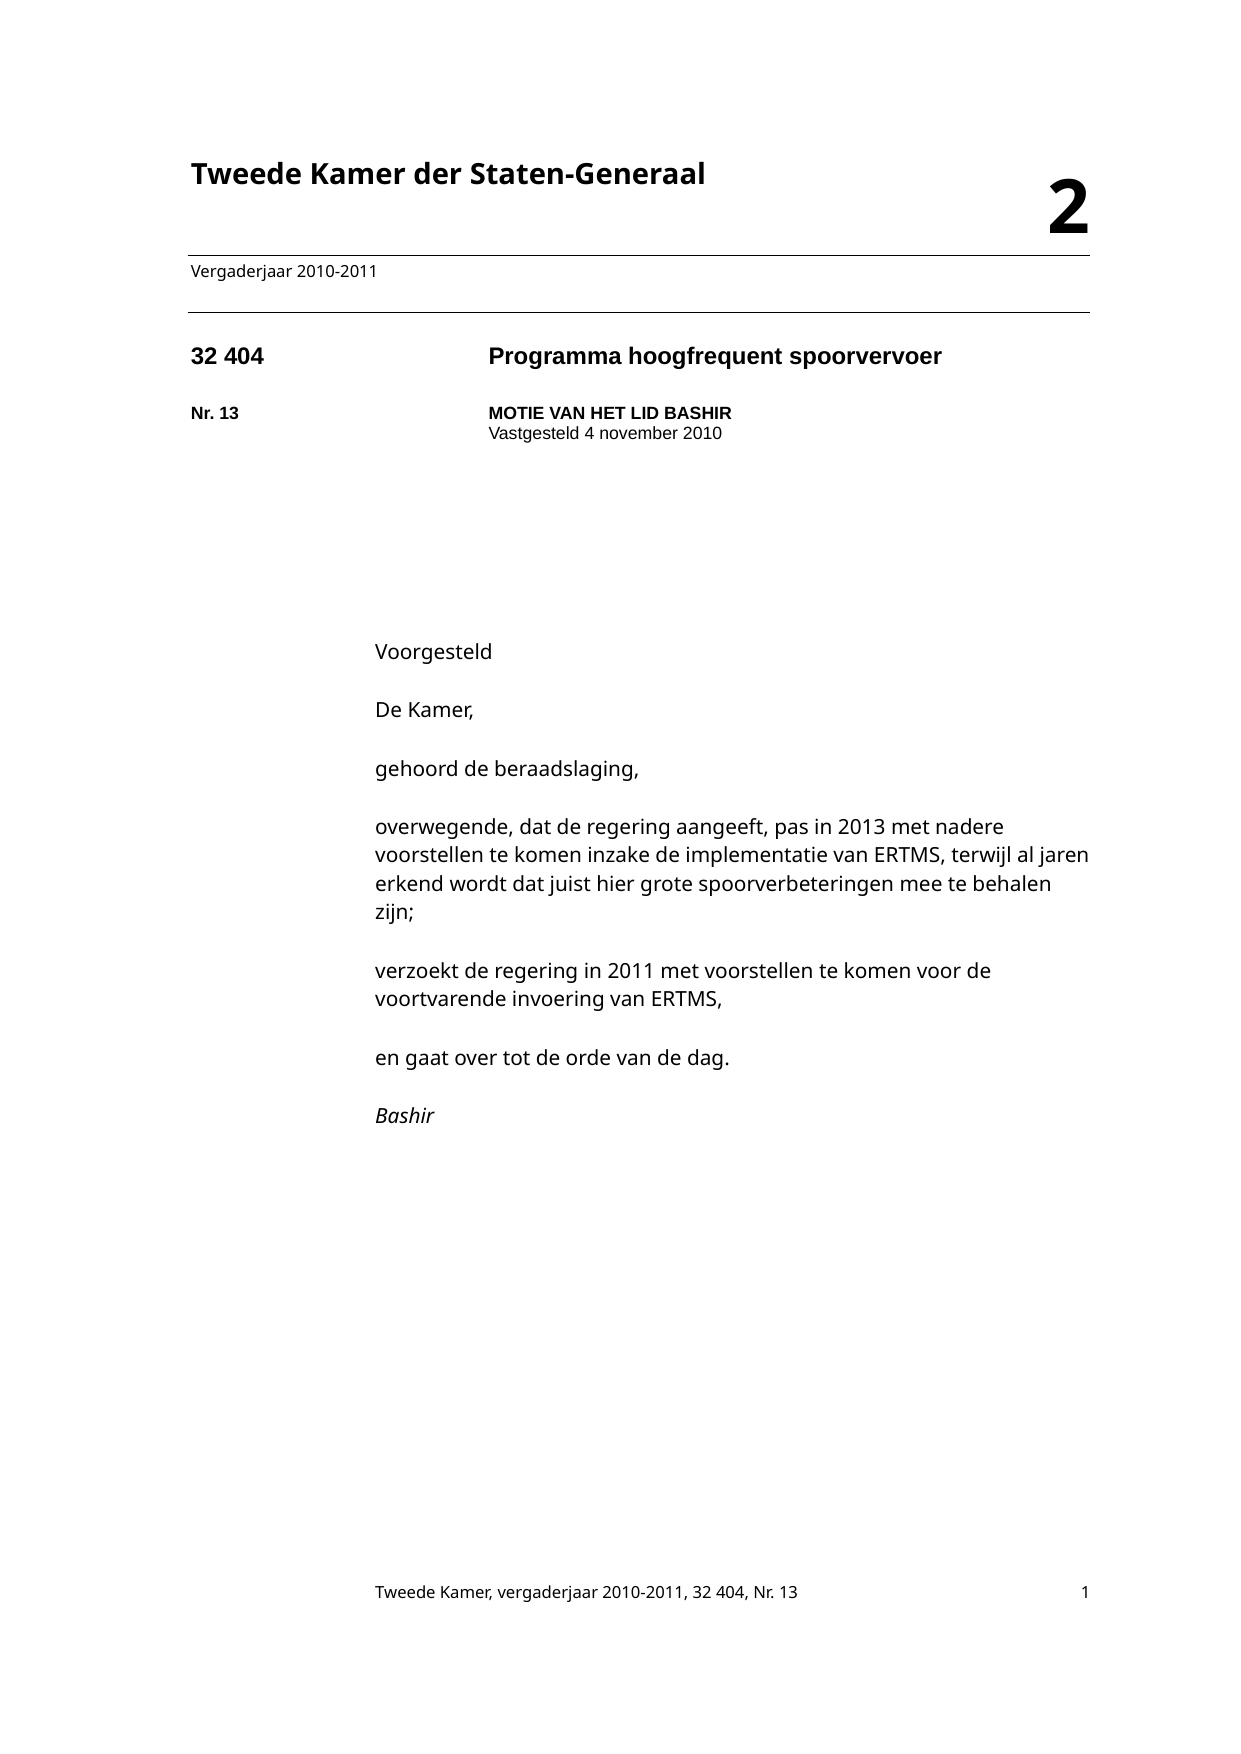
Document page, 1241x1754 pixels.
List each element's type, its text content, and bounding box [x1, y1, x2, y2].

text gehoord de beraadslaging, [375, 754, 1090, 782]
table_header 2 [910, 150, 1090, 255]
text verzoekt de regering in 2011 met voorstellen te komen voor de voortvarende invoering van ERTMS, [375, 956, 1090, 1013]
table_cell 32 404 [188, 339, 485, 399]
table_cell [485, 313, 1090, 339]
text De Kamer, [375, 695, 1090, 724]
table_header Tweede Kamer der Staten-Generaal [188, 150, 909, 255]
table_cell [485, 256, 1090, 312]
table_cell [188, 313, 485, 339]
table_cell Programma hoogfrequent spoorvervoer [485, 339, 1090, 399]
table_cell Vergaderjaar 2010-2011 [188, 256, 485, 312]
text Voorgesteld [375, 637, 1090, 665]
table_cell MOTIE VAN HET LID BASHIR Vastgesteld 4 november 2010 [485, 399, 1090, 518]
text en gaat over tot de orde van de dag. [375, 1043, 1090, 1071]
text overwegende, dat de regering aangeeft, pas in 2013 met nadere voorstellen te komen inzake de implementatie van ERTMS, terwijl al jaren erkend wordt dat juist hier grote spoorverbeteringen mee te behalen zijn; [375, 812, 1090, 926]
text Bashir [375, 1101, 1090, 1130]
table_cell Nr. 13 [188, 399, 485, 518]
